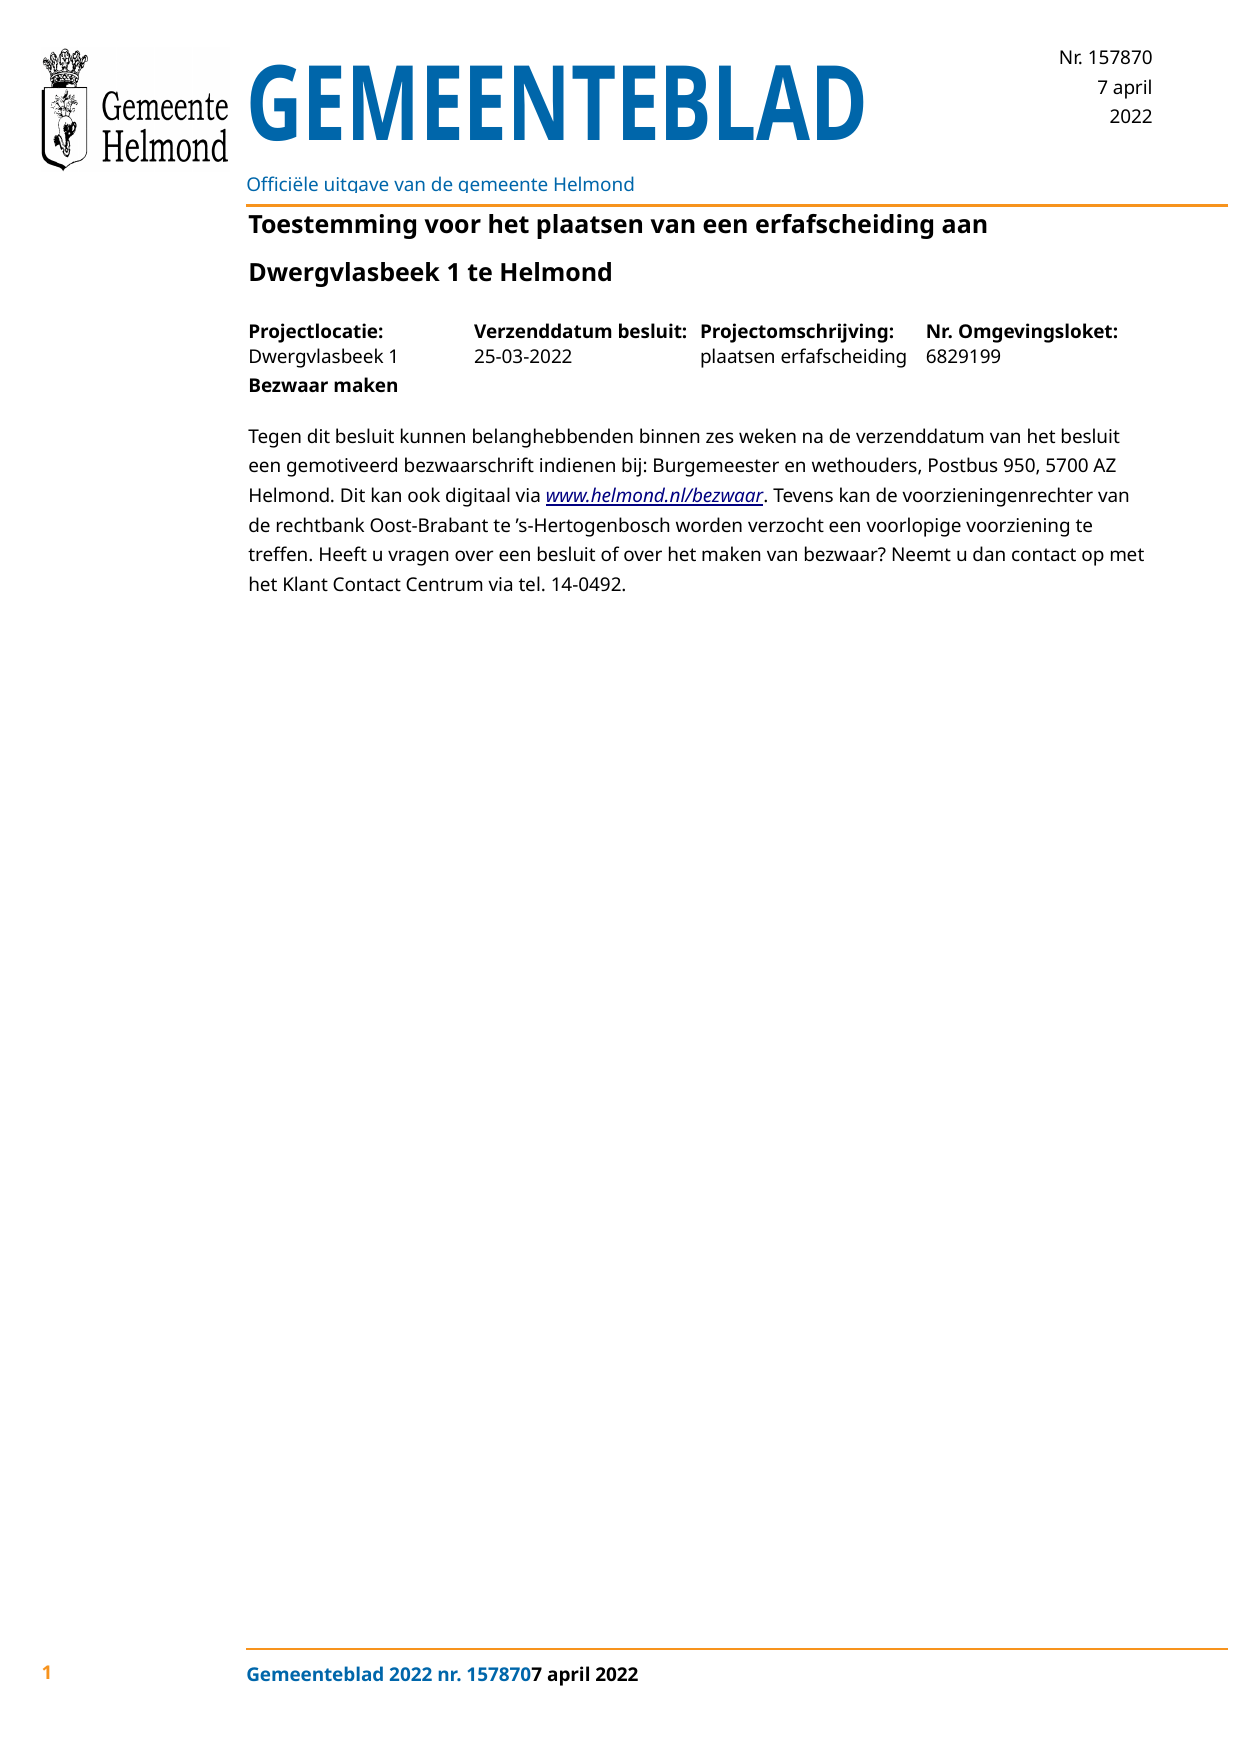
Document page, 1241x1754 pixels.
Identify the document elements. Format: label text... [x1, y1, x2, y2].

table_cell 25-03-2022 [474, 344, 700, 369]
text Toestemming voor het plaatsen van een erfafscheiding aan Dwergvlasbeek 1 te Helmond [248, 207, 1152, 288]
table_header Verzenddatum besluit: [474, 318, 700, 344]
table_cell plaatsen erfafscheiding [700, 344, 926, 369]
text Tegen dit besluit kunnen belanghebbenden binnen zes weken na de verzenddatum van het besluit een gemotiveerd bezwaarschrift indienen bij: Burgemeester en wethouders, Postbus 950, 5700 AZ Helmond. Dit kan ook digitaal via www.helmond.nl/bezwaar. Tevens kan de voorzieningenrechter van de rechtbank Oost-Brabant te ’s-Hertogenbosch worden verzocht een voorlopige voorziening te treffen. Heeft u vragen over een besluit of over het maken van bezwaar? Neemt u dan contact op met het Klant Contact Centrum via tel. 14-0492. [248, 423, 1152, 597]
table_header Projectomschrijving: [700, 318, 926, 344]
picture [41, 47, 231, 172]
table_header Projectlocatie: [248, 318, 474, 344]
table_cell 6829199 [926, 344, 1152, 369]
text Bezwaar maken [248, 373, 1152, 398]
table_cell Dwergvlasbeek 1 [248, 344, 474, 369]
table_header Nr. Omgevingsloket: [926, 318, 1152, 344]
